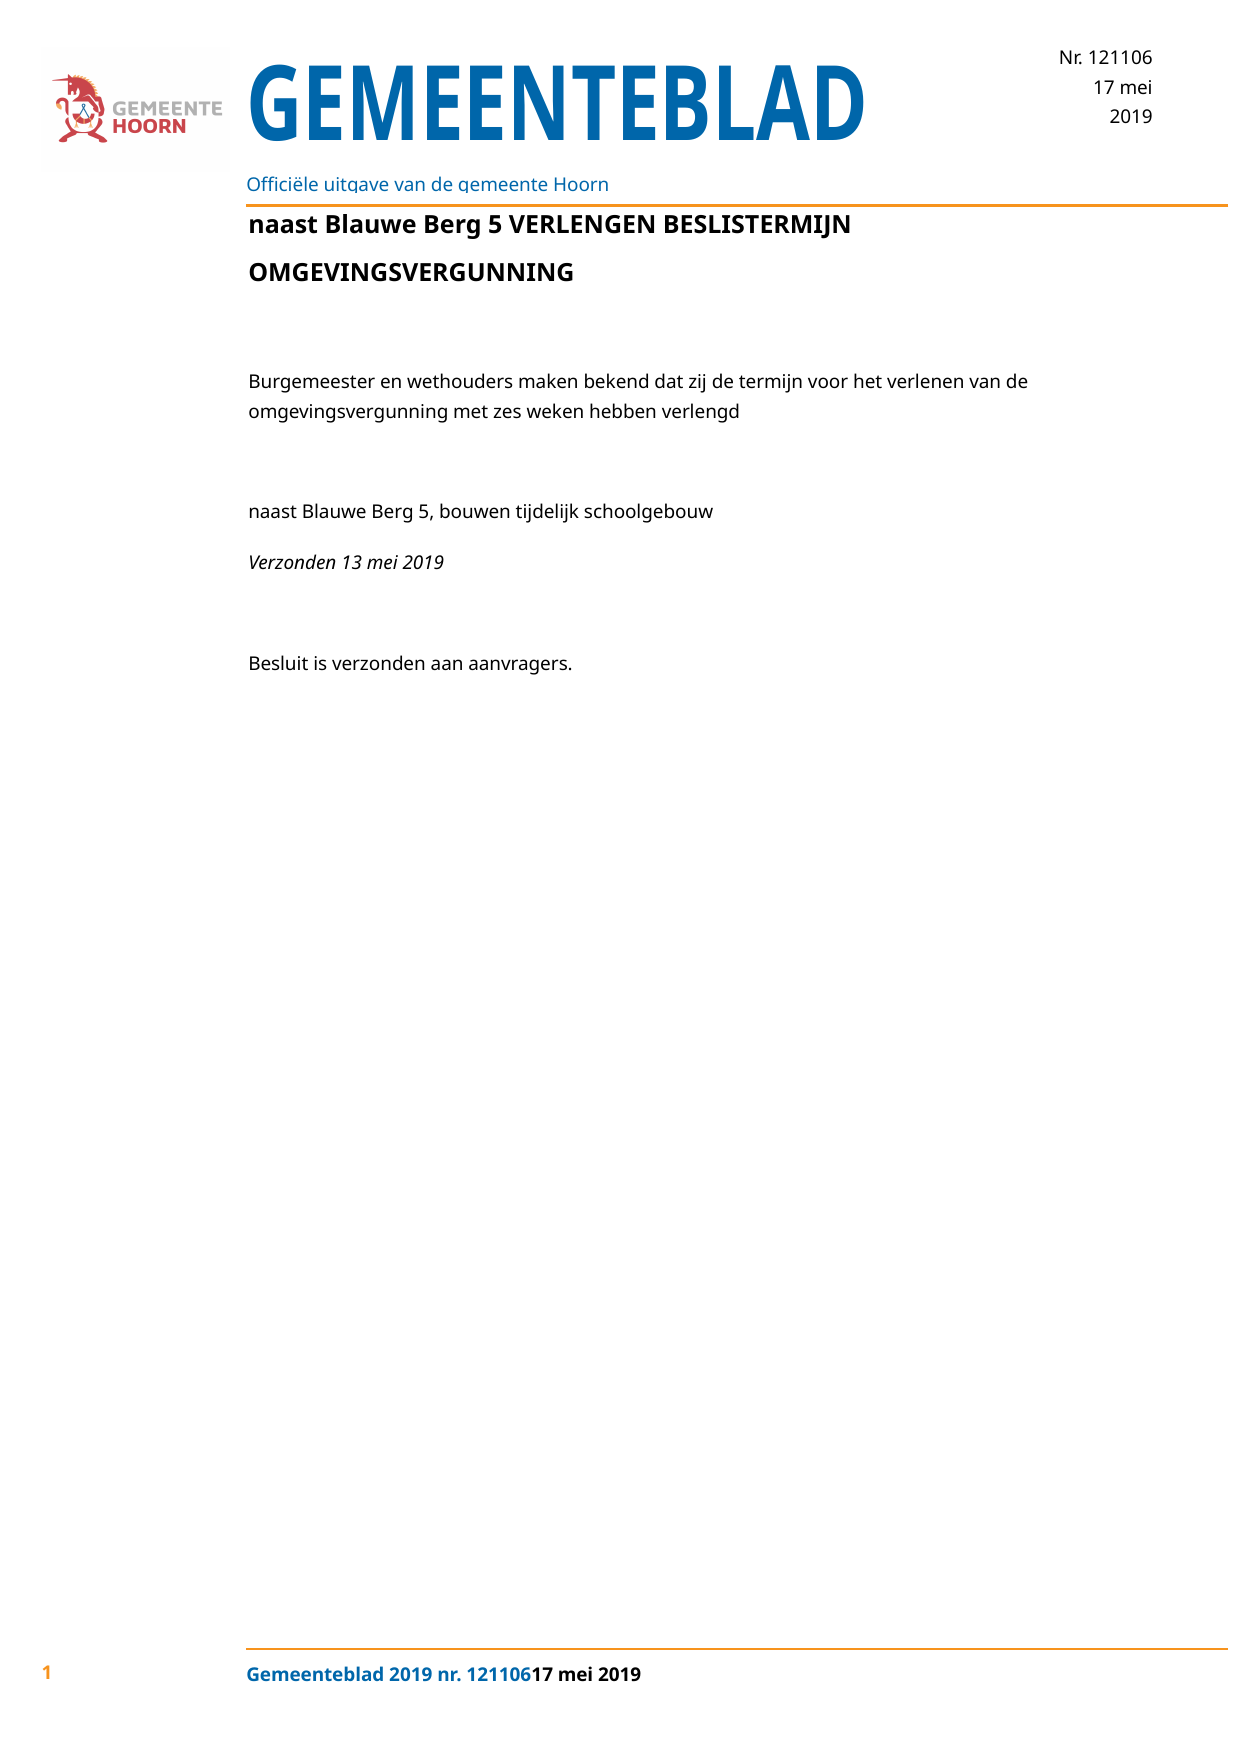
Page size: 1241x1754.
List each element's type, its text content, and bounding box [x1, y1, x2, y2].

text Burgemeester en wethouders maken bekend dat zij de termijn voor het verlenen van de omgevingsvergunning met zes weken hebben verlengd [248, 368, 1152, 424]
picture [41, 47, 231, 172]
text naast Blauwe Berg 5, bouwen tijdelijk schoolgebouw [248, 499, 1152, 524]
text naast Blauwe Berg 5 VERLENGEN BESLISTERMIJN OMGEVINGSVERGUNNING [248, 207, 1152, 288]
text Verzonden 13 mei 2019 [248, 549, 1152, 575]
text Besluit is verzonden aan aanvragers. [248, 650, 1152, 676]
